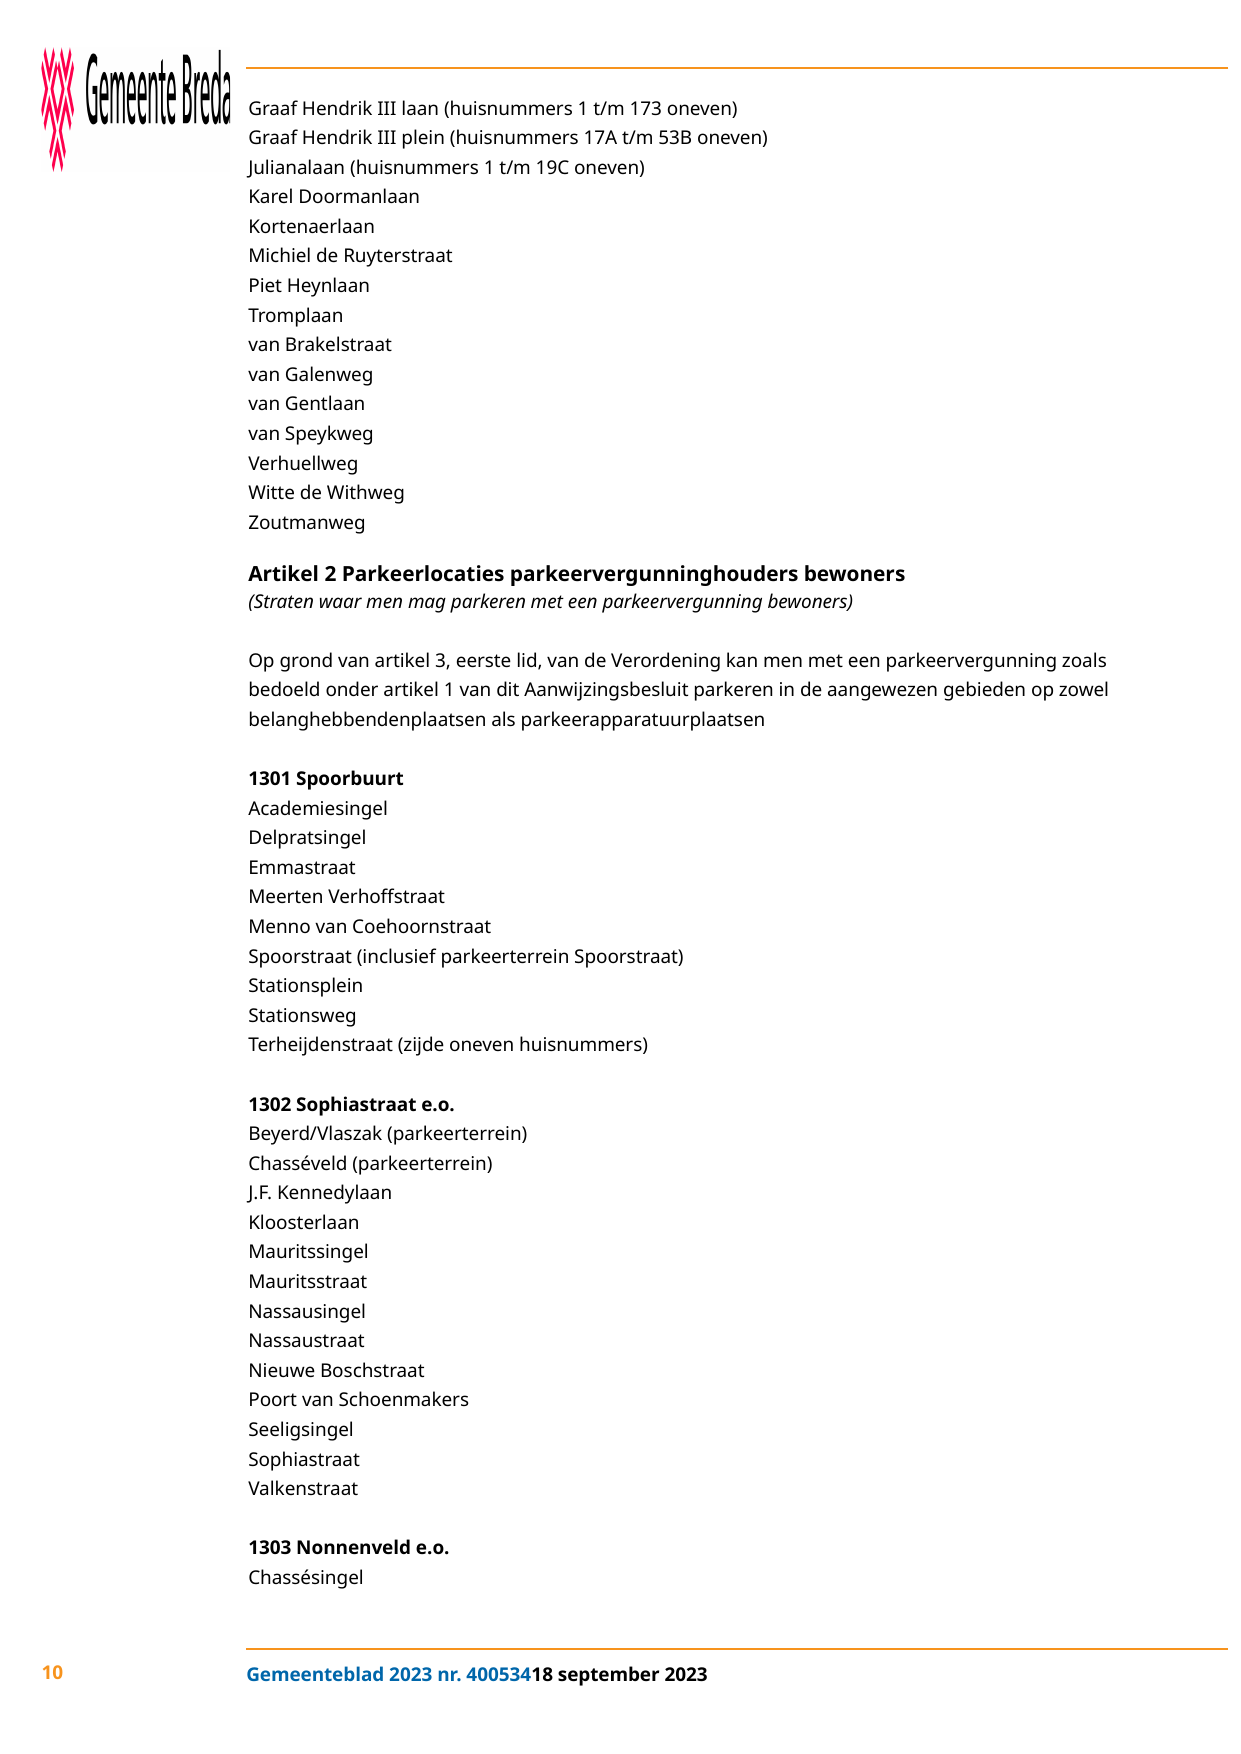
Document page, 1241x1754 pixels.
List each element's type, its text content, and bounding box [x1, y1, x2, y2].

text Witte de Withweg [248, 479, 1152, 505]
text Menno van Coehoornstraat [248, 913, 1152, 939]
text Nieuwe Boschstraat [248, 1357, 1152, 1383]
text Op grond van artikel 3, eerste lid, van de Verordening kan men met een parkeervergunning zoals bedoeld onder artikel 1 van dit Aanwijzingsbesluit parkeren in de aangewezen gebieden op zowel belanghebbendenplaatsen als parkeerapparatuurplaatsen [248, 647, 1152, 732]
text Karel Doormanlaan [248, 183, 1152, 209]
picture [41, 47, 231, 172]
text Delpratsingel [248, 824, 1152, 850]
text Chassésingel [248, 1564, 1152, 1590]
text (Straten waar men mag parkeren met een parkeervergunning bewoners) [248, 588, 1152, 613]
text J.F. Kennedylaan [248, 1179, 1152, 1205]
text Mauritssingel [248, 1239, 1152, 1264]
text Verhuellweg [248, 450, 1152, 476]
text van Galenweg [248, 361, 1152, 387]
text Academiesingel [248, 795, 1152, 821]
text Stationsweg [248, 1002, 1152, 1028]
text Kloosterlaan [248, 1209, 1152, 1235]
text Julianalaan (huisnummers 1 t/m 19C oneven) [248, 154, 1152, 180]
text 1302 Sophiastraat e.o. [248, 1091, 1152, 1116]
text Mauritsstraat [248, 1268, 1152, 1294]
text Piet Heynlaan [248, 272, 1152, 298]
text Graaf Hendrik III laan (huisnummers 1 t/m 173 oneven) [248, 95, 1152, 121]
text Stationsplein [248, 972, 1152, 998]
text van Speykweg [248, 420, 1152, 446]
text Artikel 2 Parkeerlocaties parkeervergunninghouders bewoners [248, 559, 1152, 588]
text Graaf Hendrik III plein (huisnummers 17A t/m 53B oneven) [248, 124, 1152, 150]
text Beyerd/Vlaszak (parkeerterrein) [248, 1120, 1152, 1146]
text Valkenstraat [248, 1475, 1152, 1501]
text Meerten Verhoffstraat [248, 884, 1152, 909]
text Michiel de Ruyterstraat [248, 243, 1152, 268]
text Nassausingel [248, 1298, 1152, 1323]
text Nassaustraat [248, 1327, 1152, 1353]
text Poort van Schoenmakers [248, 1387, 1152, 1412]
text Spoorstraat (inclusief parkeerterrein Spoorstraat) [248, 943, 1152, 968]
text Chasséveld (parkeerterrein) [248, 1150, 1152, 1176]
text Seeligsingel [248, 1416, 1152, 1442]
text 1301 Spoorbuurt [248, 765, 1152, 791]
text van Gentlaan [248, 391, 1152, 416]
text Zoutmanweg [248, 509, 1152, 535]
text 1303 Nonnenveld e.o. [248, 1534, 1152, 1560]
text Emmastraat [248, 854, 1152, 880]
text van Brakelstraat [248, 331, 1152, 357]
text Tromplaan [248, 302, 1152, 328]
text Kortenaerlaan [248, 213, 1152, 239]
text Terheijdenstraat (zijde oneven huisnummers) [248, 1032, 1152, 1057]
text Sophiastraat [248, 1446, 1152, 1471]
